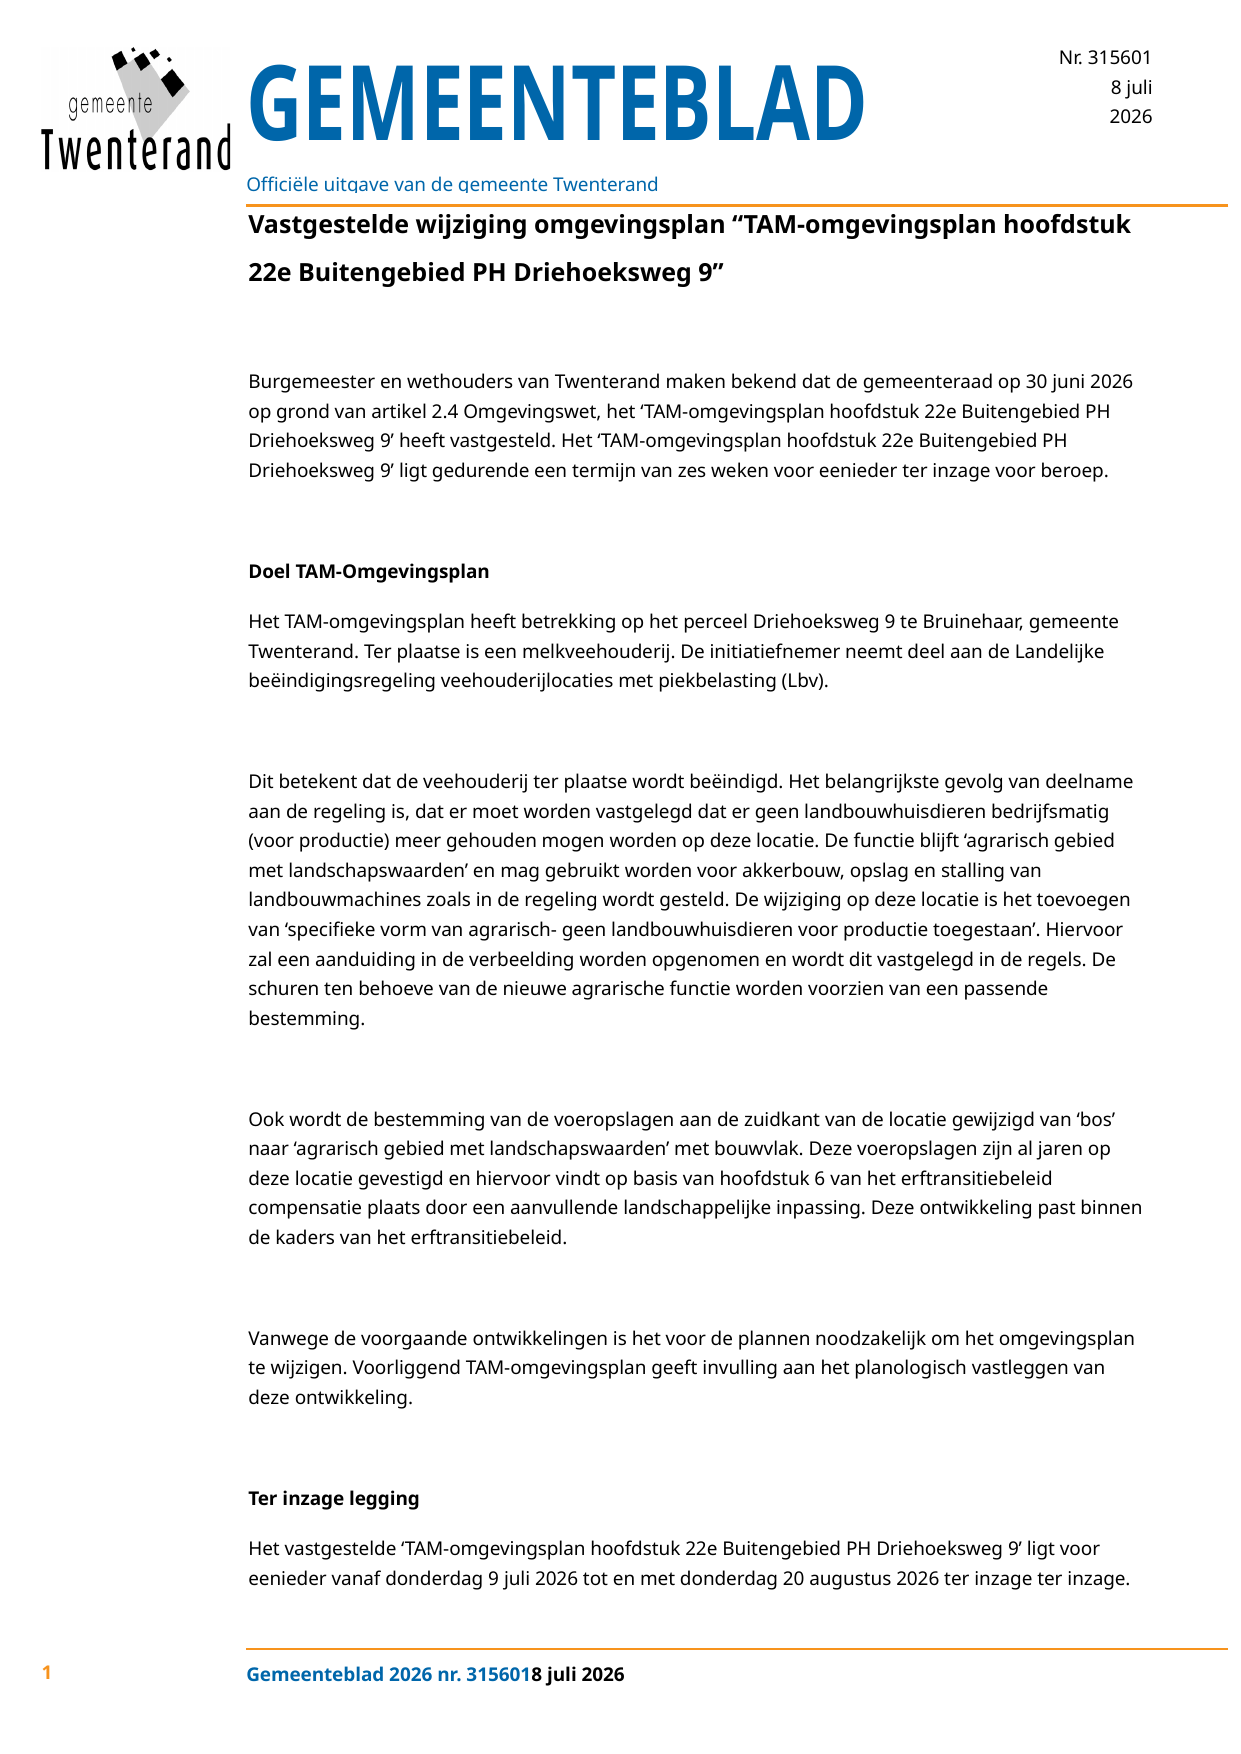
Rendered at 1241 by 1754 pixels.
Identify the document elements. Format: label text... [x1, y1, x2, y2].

text Ook wordt de bestemming van de voeropslagen aan de zuidkant van de locatie gewijzigd van ‘bos’ naar ‘agrarisch gebied met landschapswaarden’ met bouwvlak. Deze voeropslagen zijn al jaren op deze locatie gevestigd en hiervoor vindt op basis van hoofdstuk 6 van het erftransitiebeleid compensatie plaats door een aanvullende landschappelijke inpassing. Deze ontwikkeling past binnen de kaders van het erftransitiebeleid. [248, 1106, 1152, 1250]
text Vastgestelde wijziging omgevingsplan “TAM-omgevingsplan hoofdstuk 22e Buitengebied PH Driehoeksweg 9” [248, 207, 1152, 288]
text Dit betekent dat de veehouderij ter plaatse wordt beëindigd. Het belangrijkste gevolg van deelname aan de regeling is, dat er moet worden vastgelegd dat er geen landbouwhuisdieren bedrijfsmatig (voor productie) meer gehouden mogen worden op deze locatie. De functie blijft ‘agrarisch gebied met landschapswaarden’ en mag gebruikt worden voor akkerbouw, opslag en stalling van landbouwmachines zoals in de regeling wordt gesteld. De wijziging op deze locatie is het toevoegen van ‘specifieke vorm van agrarisch- geen landbouwhuisdieren voor productie toegestaan’. Hiervoor zal een aanduiding in de verbeelding worden opgenomen en wordt dit vastgelegd in de regels. De schuren ten behoeve van de nieuwe agrarische functie worden voorzien van een passende bestemming. [248, 768, 1152, 1031]
text Vanwege de voorgaande ontwikkelingen is het voor de plannen noodzakelijk om het omgevingsplan te wijzigen. Voorliggend TAM-omgevingsplan geeft invulling aan het planologisch vastleggen van deze ontwikkeling. [248, 1325, 1152, 1410]
picture [41, 47, 231, 172]
text Doel TAM-Omgevingsplan [248, 558, 1152, 584]
text Burgemeester en wethouders van Twenterand maken bekend dat de gemeenteraad op 30 juni 2026 op grond van artikel 2.4 Omgevingswet, het ‘TAM-omgevingsplan hoofdstuk 22e Buitengebied PH Driehoeksweg 9’ heeft vastgesteld. Het ‘TAM-omgevingsplan hoofdstuk 22e Buitengebied PH Driehoeksweg 9’ ligt gedurende een termijn van zes weken voor eenieder ter inzage voor beroep. [248, 368, 1152, 483]
text Het vastgestelde ‘TAM-omgevingsplan hoofdstuk 22e Buitengebied PH Driehoeksweg 9’ ligt voor eenieder vanaf donderdag 9 juli 2026 tot en met donderdag 20 augustus 2026 ter inzage ter inzage. [248, 1535, 1152, 1591]
text Ter inzage legging [248, 1485, 1152, 1511]
text Het TAM-omgevingsplan heeft betrekking op het perceel Driehoeksweg 9 te Bruinehaar, gemeente Twenterand. Ter plaatse is een melkveehouderij. De initiatiefnemer neemt deel aan de Landelijke beëindigingsregeling veehouderijlocaties met piekbelasting (Lbv). [248, 608, 1152, 693]
